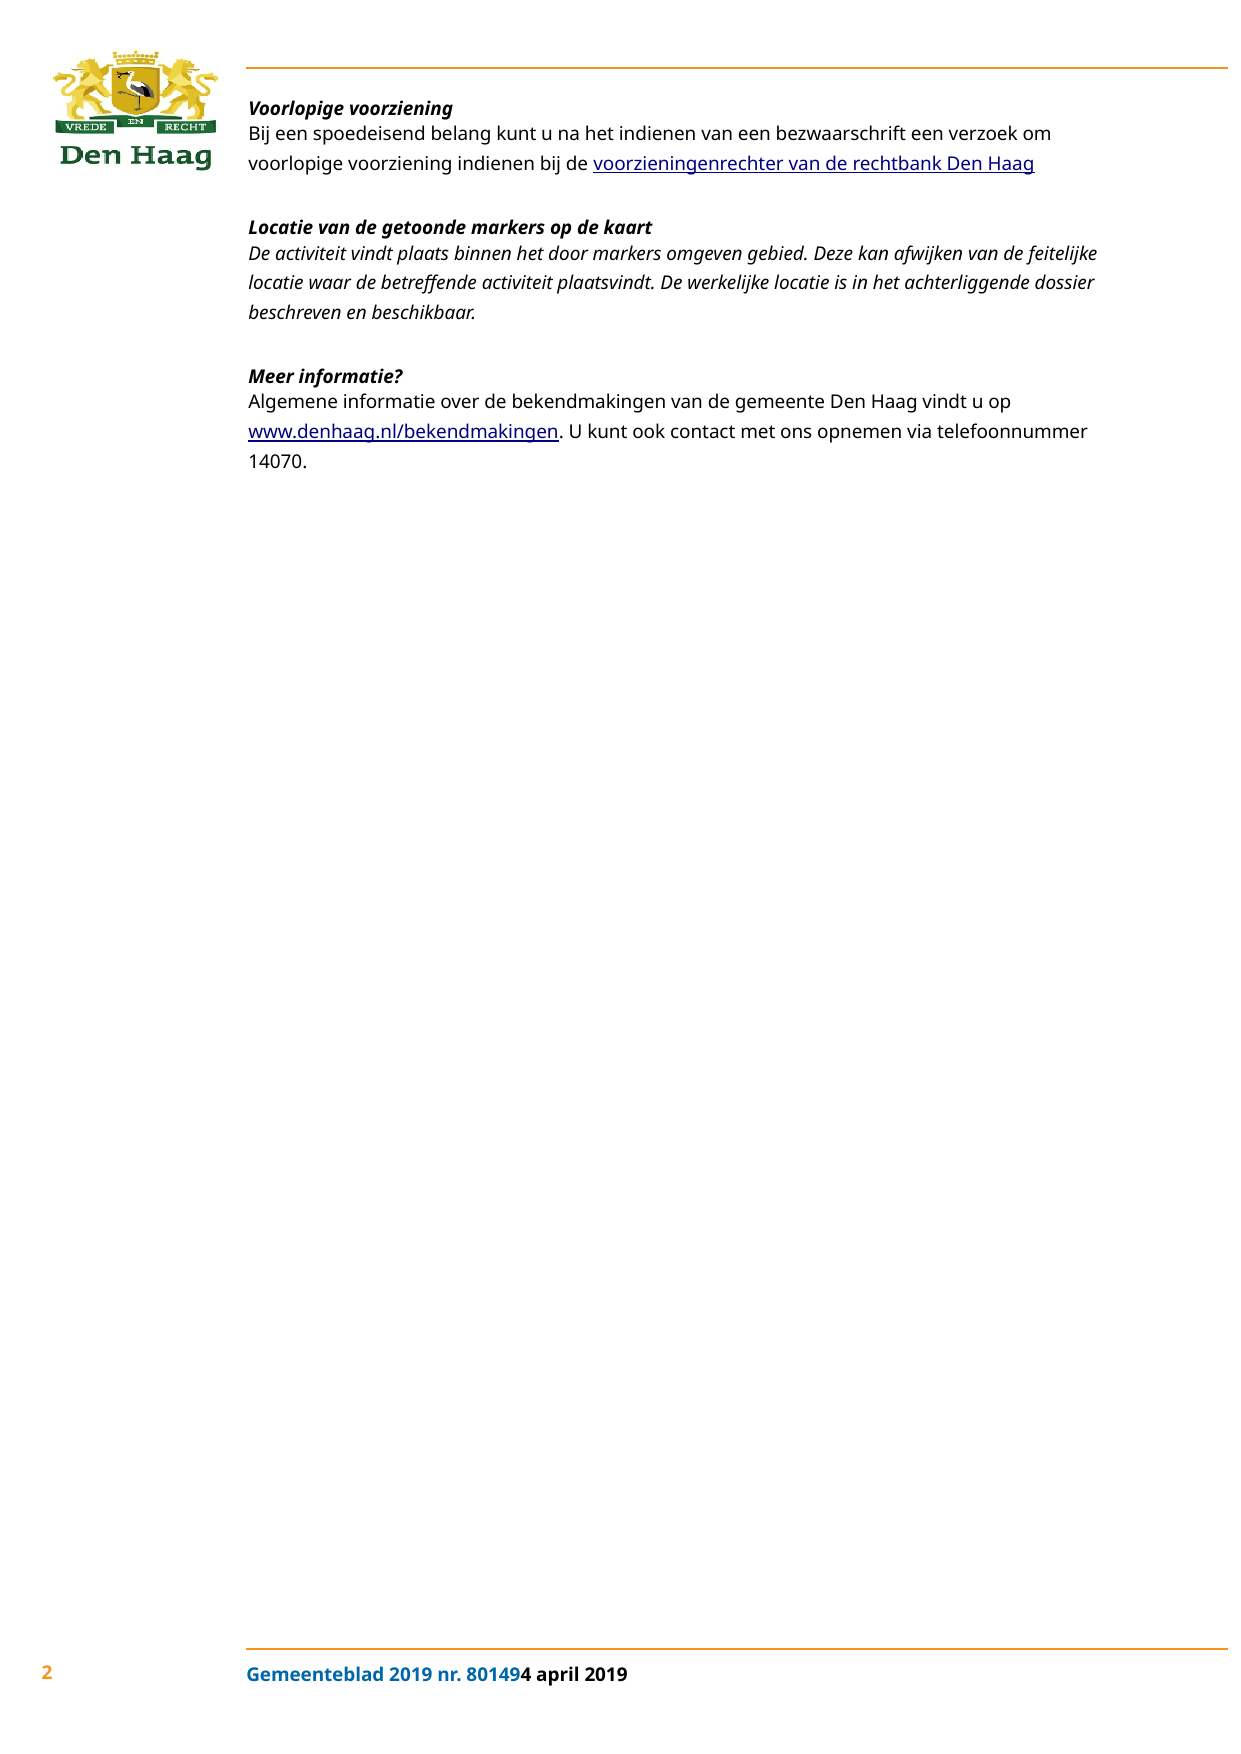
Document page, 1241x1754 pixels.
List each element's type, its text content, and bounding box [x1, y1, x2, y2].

text Meer informatie? [248, 363, 1152, 389]
text Algemene informatie over de bekendmakingen van de gemeente Den Haag vindt u op www.denhaag.nl/bekendmakingen. U kunt ook contact met ons opnemen via telefoonnummer 14070. [248, 389, 1152, 473]
text De activiteit vindt plaats binnen het door markers omgeven gebied. Deze kan afwijken van de feitelijke locatie waar de betreffende activiteit plaatsvindt. De werkelijke locatie is in het achterliggende dossier beschreven en beschikbaar. [248, 240, 1152, 325]
text Bij een spoedeisend belang kunt u na het indienen van een bezwaarschrift een verzoek om voorlopige voorziening indienen bij de voorzieningenrechter van de rechtbank Den Haag [248, 121, 1152, 176]
text Voorlopige voorziening [248, 95, 1152, 121]
text Locatie van de getoonde markers op de kaart [248, 214, 1152, 240]
picture [41, 47, 231, 172]
